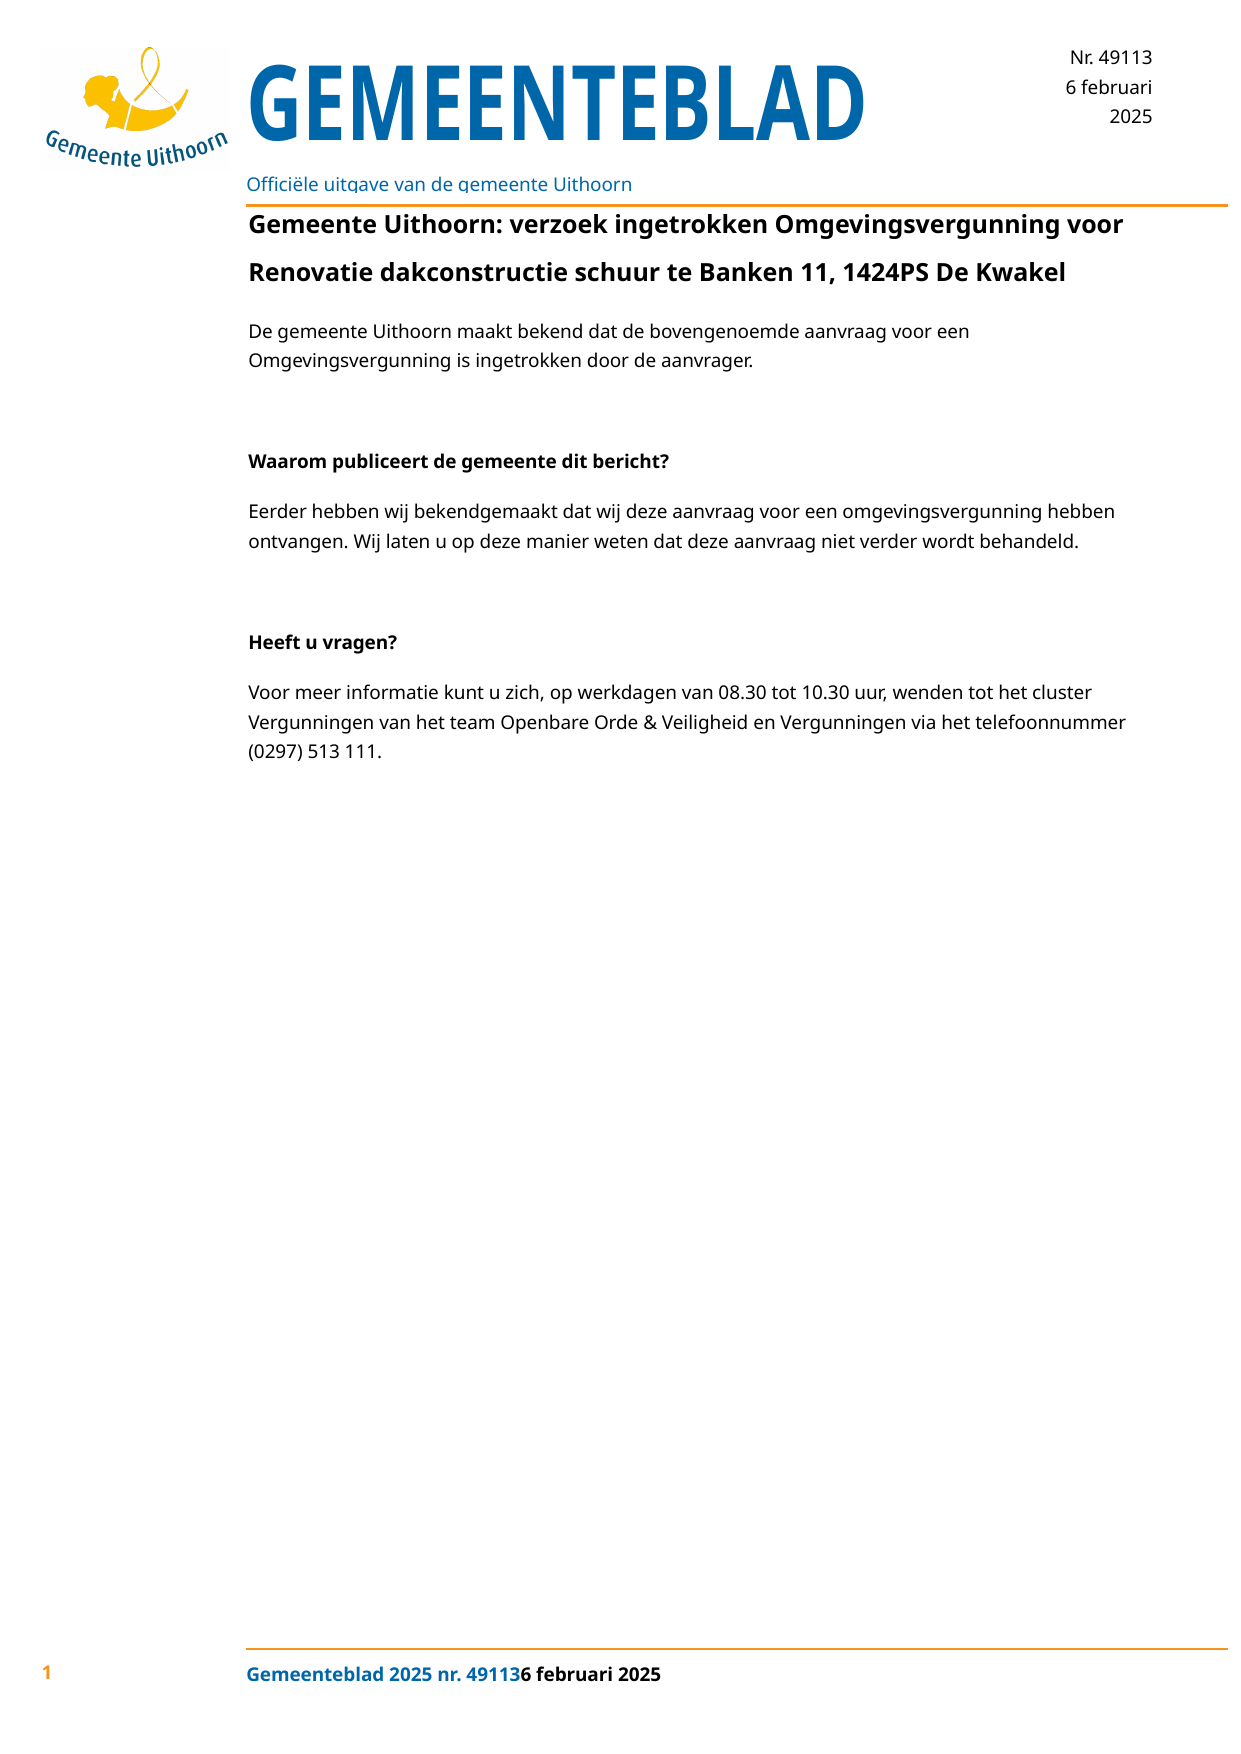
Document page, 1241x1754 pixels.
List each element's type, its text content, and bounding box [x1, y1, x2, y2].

text Eerder hebben wij bekendgemaakt dat wij deze aanvraag voor een omgevingsvergunning hebben ontvangen. Wij laten u op deze manier weten dat deze aanvraag niet verder wordt behandeld. [248, 499, 1152, 554]
text De gemeente Uithoorn maakt bekend dat de bovengenoemde aanvraag voor een Omgevingsvergunning is ingetrokken door de aanvrager. [248, 318, 1152, 373]
text Voor meer informatie kunt u zich, op werkdagen van 08.30 tot 10.30 uur, wenden tot het cluster Vergunningen van het team Openbare Orde & Veiligheid en Vergunningen via het telefoonnummer (0297) 513 111. [248, 679, 1152, 764]
text Waarom publiceert de gemeente dit bericht? [248, 448, 1152, 474]
text Gemeente Uithoorn: verzoek ingetrokken Omgevingsvergunning voor Renovatie dakconstructie schuur te Banken 11, 1424PS De Kwakel [248, 207, 1152, 288]
picture [41, 47, 231, 172]
text Heeft u vragen? [248, 629, 1152, 655]
